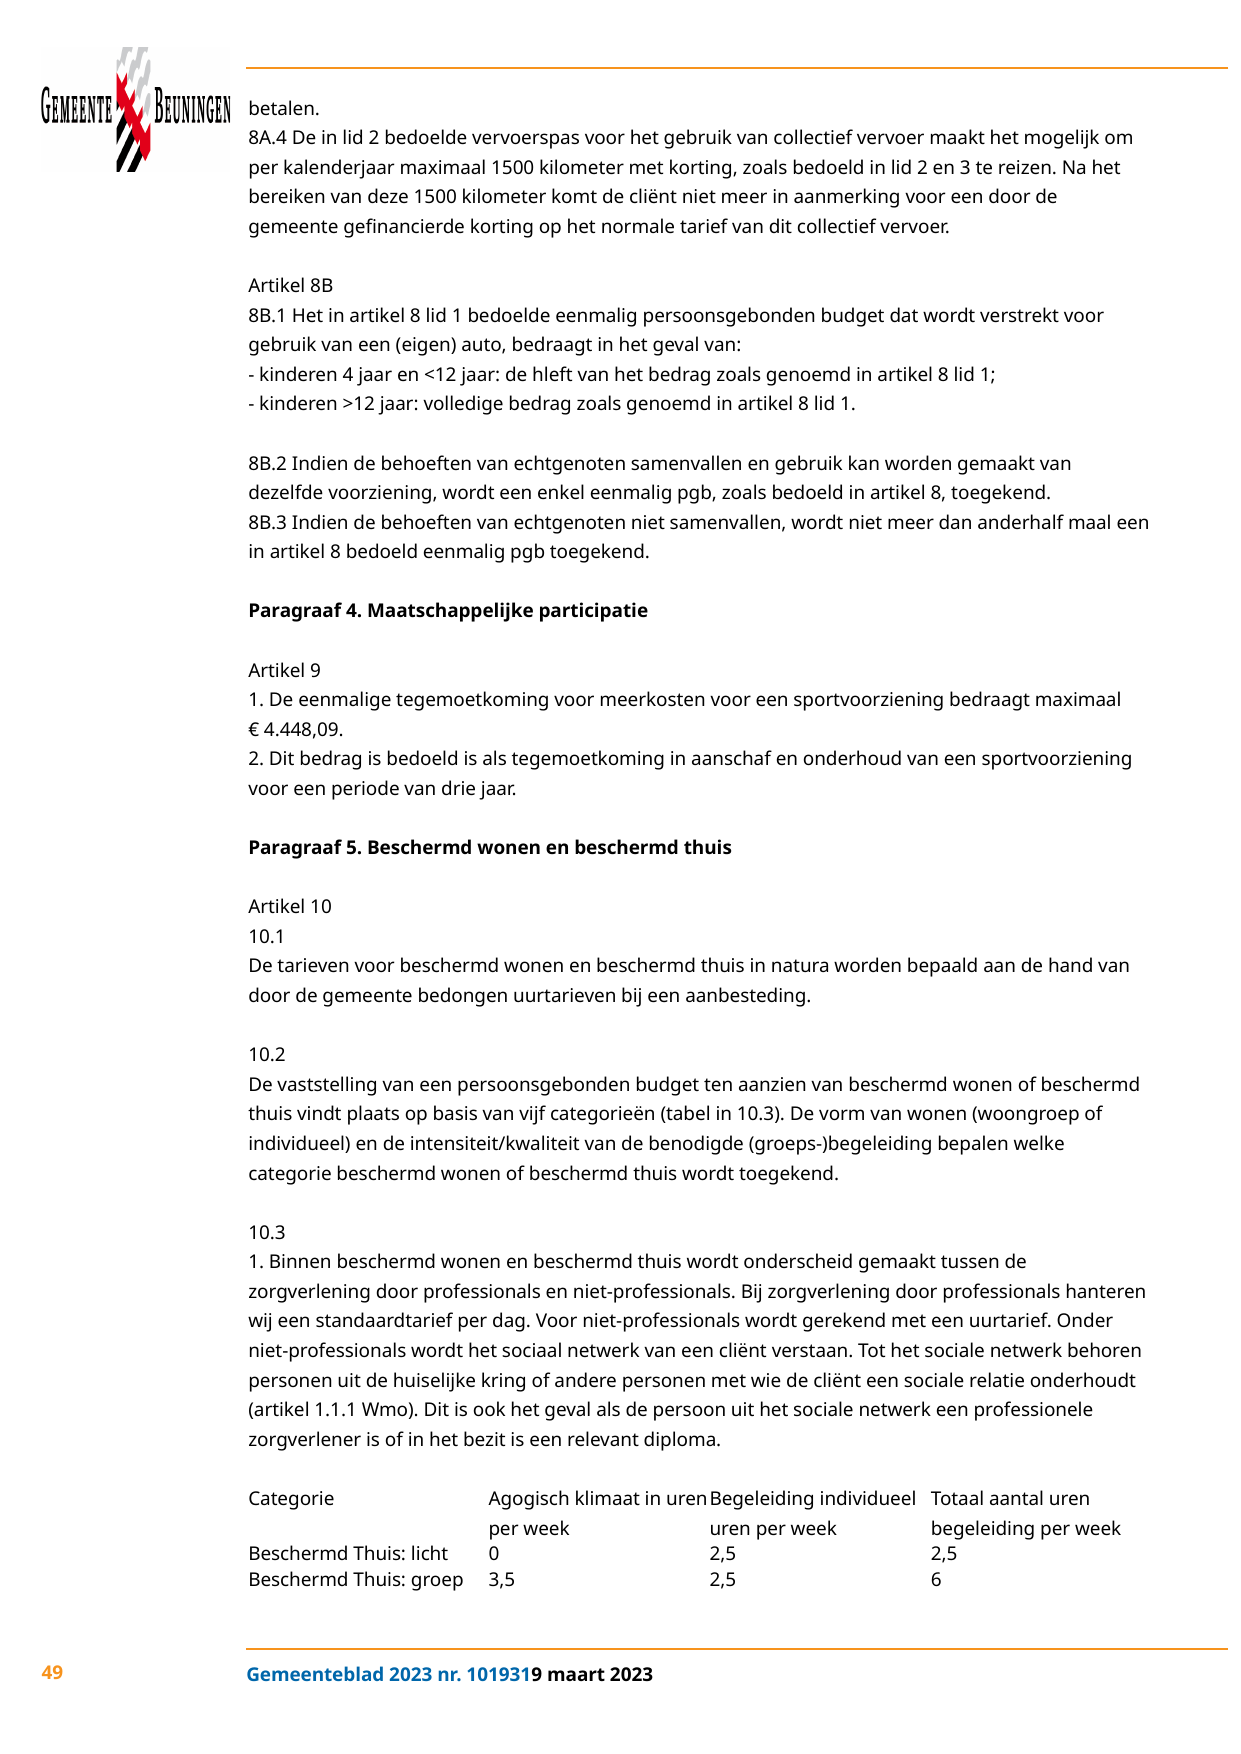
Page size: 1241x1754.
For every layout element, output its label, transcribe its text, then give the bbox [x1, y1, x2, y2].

text De tarieven voor beschermd wonen en beschermd thuis in natura worden bepaald aan de hand van door de gemeente bedongen uurtarieven bij een aanbesteding. [248, 953, 1152, 1008]
text 10.2 [248, 1041, 1152, 1067]
text 1. De eenmalige tegemoetkoming voor meerkosten voor een sportvoorziening bedraagt maximaal € 4.448,09. [248, 686, 1152, 742]
text betalen. [248, 95, 1152, 121]
text 8B.1 Het in artikel 8 lid 1 bedoelde eenmalig persoonsgebonden budget dat wordt verstrekt voor gebruik van een (eigen) auto, bedraagt in het geval van: [248, 302, 1152, 357]
text 2. Dit bedrag is bedoeld is als tegemoetkoming in aanschaf en onderhoud van een sportvoorziening voor een periode van drie jaar. [248, 746, 1152, 801]
text 10.1 [248, 923, 1152, 949]
table_cell Beschermd Thuis: licht [248, 1541, 488, 1566]
text De vaststelling van een persoonsgebonden budget ten aanzien van beschermd wonen of beschermd thuis vindt plaats op basis van vijf categorieën (tabel in 10.3). De vorm van wonen (woongroep of individueel) en de intensiteit/kwaliteit van de benodigde (groeps-)begeleiding bepalen welke categorie beschermd wonen of beschermd thuis wordt toegekend. [248, 1071, 1152, 1186]
table_cell Beschermd Thuis: groep [248, 1566, 488, 1592]
text Artikel 8B [248, 272, 1152, 298]
text 10.3 [248, 1219, 1152, 1245]
text 1. Binnen beschermd wonen en beschermd thuis wordt onderscheid gemaakt tussen de zorgverlening door professionals en niet-professionals. Bij zorgverlening door professionals hanteren wij een standaardtarief per dag. Voor niet-professionals wordt gerekend met een uurtarief. Onder niet-professionals wordt het sociaal netwerk van een cliënt verstaan. Tot het sociale netwerk behoren personen uit de huiselijke kring of andere personen met wie de cliënt een sociale relatie onderhoudt (artikel 1.1.1 Wmo). Dit is ook het geval als de persoon uit het sociale netwerk een professionele zorgverlener is of in het bezit is een relevant diploma. [248, 1248, 1152, 1452]
table_cell 6 [931, 1566, 1152, 1592]
text Artikel 10 [248, 893, 1152, 919]
picture [41, 47, 231, 172]
text 8B.2 Indien de behoeften van echtgenoten samenvallen en gebruik kan worden gemaakt van dezelfde voorziening, wordt een enkel eenmalig pgb, zoals bedoeld in artikel 8, toegekend. [248, 450, 1152, 505]
table_header Totaal aantal uren begeleiding per week [931, 1485, 1152, 1541]
table_cell 0 [488, 1541, 709, 1566]
table_cell 3,5 [488, 1566, 709, 1592]
text 8B.3 Indien de behoeften van echtgenoten niet samenvallen, wordt niet meer dan anderhalf maal een in artikel 8 bedoeld eenmalig pgb toegekend. [248, 509, 1152, 564]
text - kinderen >12 jaar: volledige bedrag zoals genoemd in artikel 8 lid 1. [248, 391, 1152, 416]
table_cell 2,5 [709, 1541, 931, 1566]
table_header Begeleiding individueel uren per week [709, 1485, 931, 1541]
text - kinderen 4 jaar en <12 jaar: de hleft van het bedrag zoals genoemd in artikel 8 lid 1; [248, 361, 1152, 387]
table_header Agogisch klimaat in uren per week [488, 1485, 709, 1541]
text Artikel 9 [248, 657, 1152, 683]
table_cell 2,5 [709, 1566, 931, 1592]
text Paragraaf 5. Beschermd wonen en beschermd thuis [248, 834, 1152, 860]
table_header Categorie [248, 1485, 488, 1541]
text Paragraaf 4. Maatschappelijke participatie [248, 598, 1152, 623]
text 8A.4 De in lid 2 bedoelde vervoerspas voor het gebruik van collectief vervoer maakt het mogelijk om per kalenderjaar maximaal 1500 kilometer met korting, zoals bedoeld in lid 2 en 3 te reizen. Na het bereiken van deze 1500 kilometer komt de cliënt niet meer in aanmerking voor een door de gemeente gefinancierde korting op het normale tarief van dit collectief vervoer. [248, 124, 1152, 239]
table_cell 2,5 [931, 1541, 1152, 1566]
